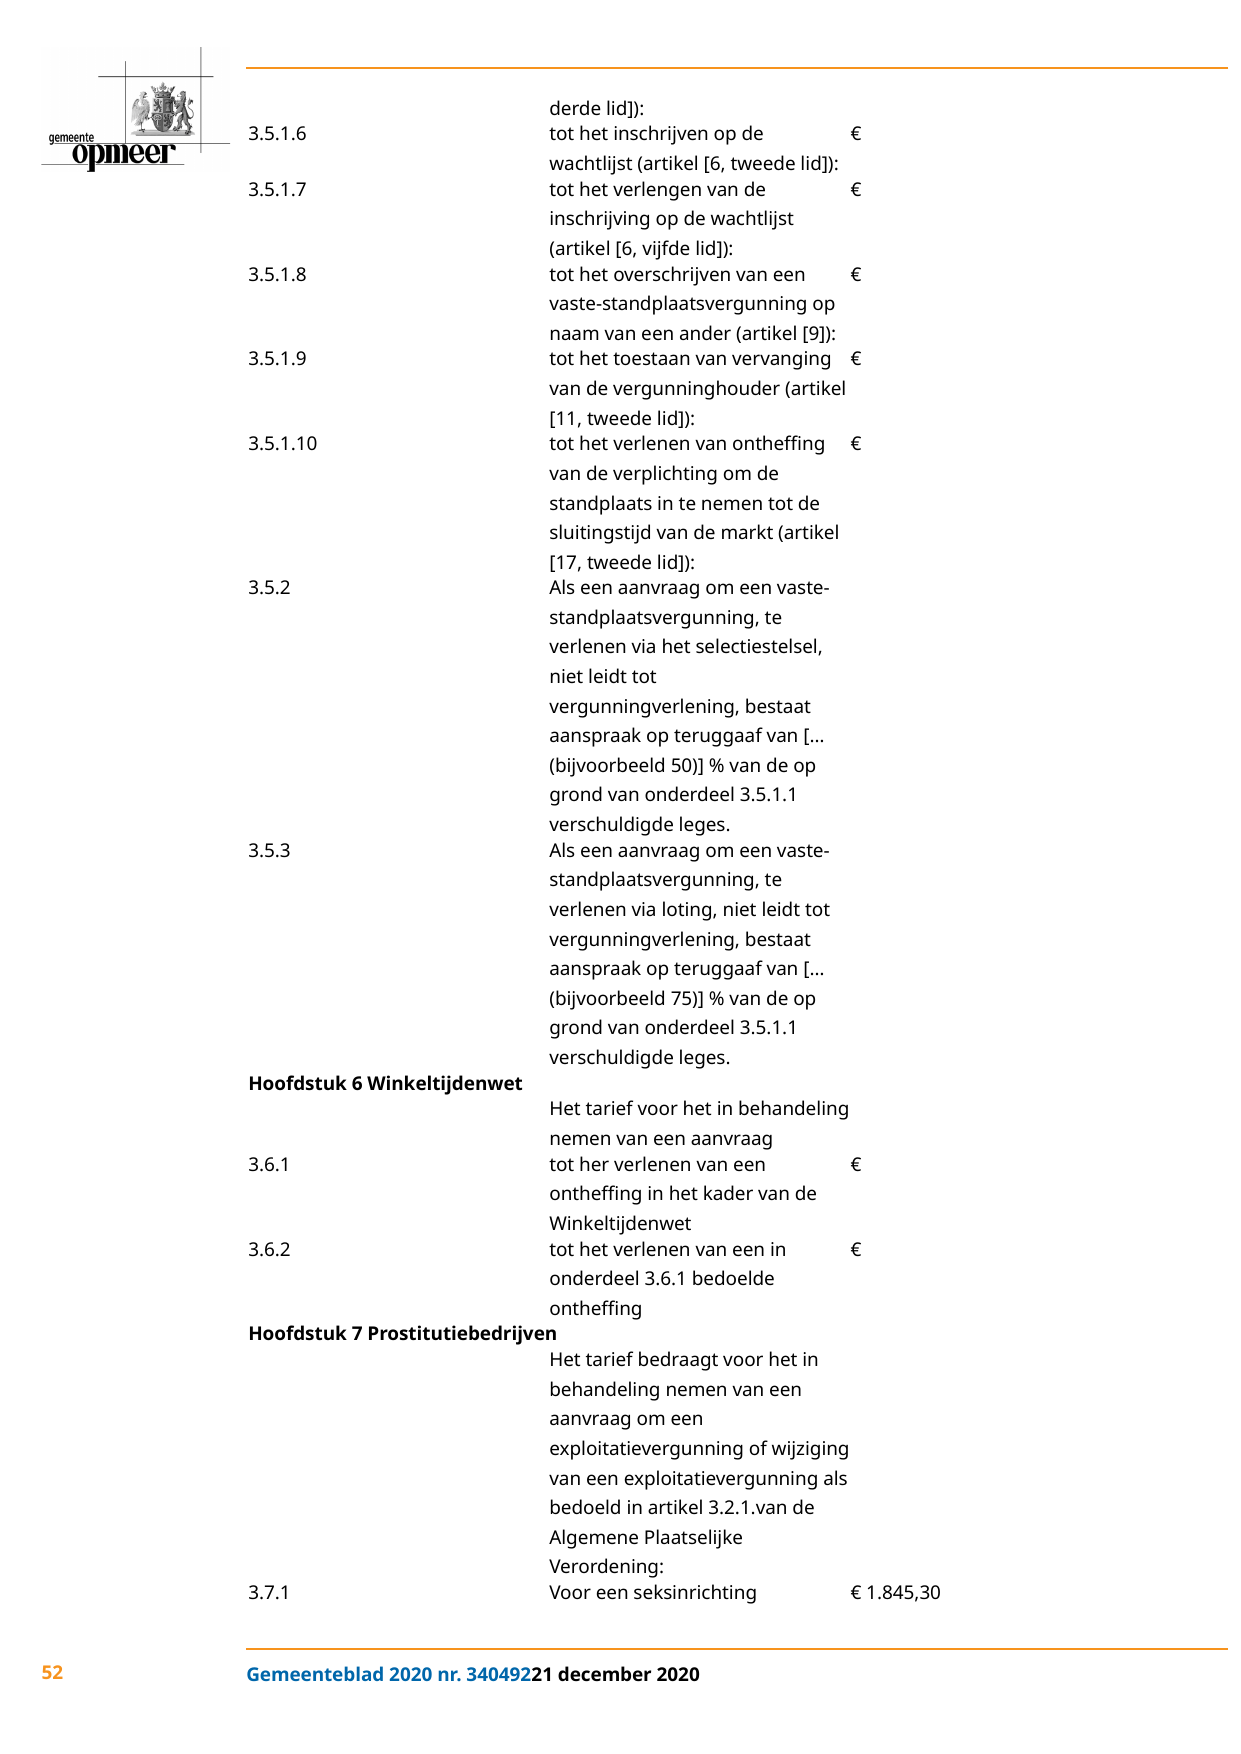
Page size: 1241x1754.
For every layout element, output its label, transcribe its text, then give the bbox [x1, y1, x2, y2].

picture [41, 47, 231, 172]
table_cell [850, 575, 1152, 837]
table_cell € 1.845,30 [850, 1579, 1152, 1605]
table_cell Het tarief voor het in behandeling nemen van een aanvraag [549, 1096, 850, 1151]
table_cell [248, 1096, 549, 1151]
table_cell € [850, 176, 1152, 261]
table_cell [248, 1346, 549, 1579]
table_cell 3.5.2 [248, 575, 549, 837]
table_cell € [850, 1236, 1152, 1321]
table_cell [850, 95, 1152, 121]
table_cell Het tarief bedraagt voor het in behandeling nemen van een aanvraag om een exploitatievergunning of wijziging van een exploitatievergunning als bedoeld in artikel 3.2.1.van de Algemene Plaatselijke Verordening: [549, 1346, 850, 1579]
table_cell tot het verlenen van ontheffing van de verplichting om de standplaats in te nemen tot de sluitingstijd van de markt (artikel [17, tweede lid]): [549, 431, 850, 574]
table_cell € [850, 431, 1152, 574]
table_cell [248, 95, 549, 121]
table_cell 3.7.1 [248, 1579, 549, 1605]
table_cell tot het verlengen van de inschrijving op de wachtlijst (artikel [6, vijfde lid]): [549, 176, 850, 261]
table_cell Hoofdstuk 6 Winkeltijdenwet [248, 1070, 1152, 1096]
table_cell 3.5.1.9 [248, 346, 549, 431]
table_cell 3.5.1.8 [248, 261, 549, 346]
table_cell 3.6.2 [248, 1236, 549, 1321]
table_cell Hoofdstuk 7 Prostitutiebedrijven [248, 1321, 1152, 1346]
table_cell tot het verlenen van een in onderdeel 3.6.1 bedoelde ontheffing [549, 1236, 850, 1321]
table_cell derde lid]): [549, 95, 850, 121]
table_cell Als een aanvraag om een vaste-standplaatsvergunning, te verlenen via loting, niet leidt tot vergunningverlening, bestaat aanspraak op teruggaaf van [… (bijvoorbeeld 75)] % van de op grond van onderdeel 3.5.1.1 verschuldigde leges. [549, 837, 850, 1070]
table_cell € [850, 121, 1152, 176]
table_cell tot het overschrijven van een vaste-standplaatsvergunning op naam van een ander (artikel [9]): [549, 261, 850, 346]
table_cell Voor een seksinrichting [549, 1579, 850, 1605]
table_cell Als een aanvraag om een vaste-standplaatsvergunning, te verlenen via het selectiestelsel, niet leidt tot vergunningverlening, bestaat aanspraak op teruggaaf van [… (bijvoorbeeld 50)] % van de op grond van onderdeel 3.5.1.1 verschuldigde leges. [549, 575, 850, 837]
table_cell € [850, 1151, 1152, 1236]
table_cell [850, 1346, 1152, 1579]
table_cell € [850, 261, 1152, 346]
table_cell 3.5.3 [248, 837, 549, 1070]
table_cell tot her verlenen van een ontheffing in het kader van de Winkeltijdenwet [549, 1151, 850, 1236]
table_cell 3.5.1.7 [248, 176, 549, 261]
table_cell [850, 837, 1152, 1070]
table_cell [850, 1096, 1152, 1151]
table_cell € [850, 346, 1152, 431]
table_cell 3.5.1.10 [248, 431, 549, 574]
table_cell 3.6.1 [248, 1151, 549, 1236]
table_cell tot het toestaan van vervanging van de vergunninghouder (artikel [11, tweede lid]): [549, 346, 850, 431]
table_cell 3.5.1.6 [248, 121, 549, 176]
table_cell tot het inschrijven op de wachtlijst (artikel [6, tweede lid]): [549, 121, 850, 176]
